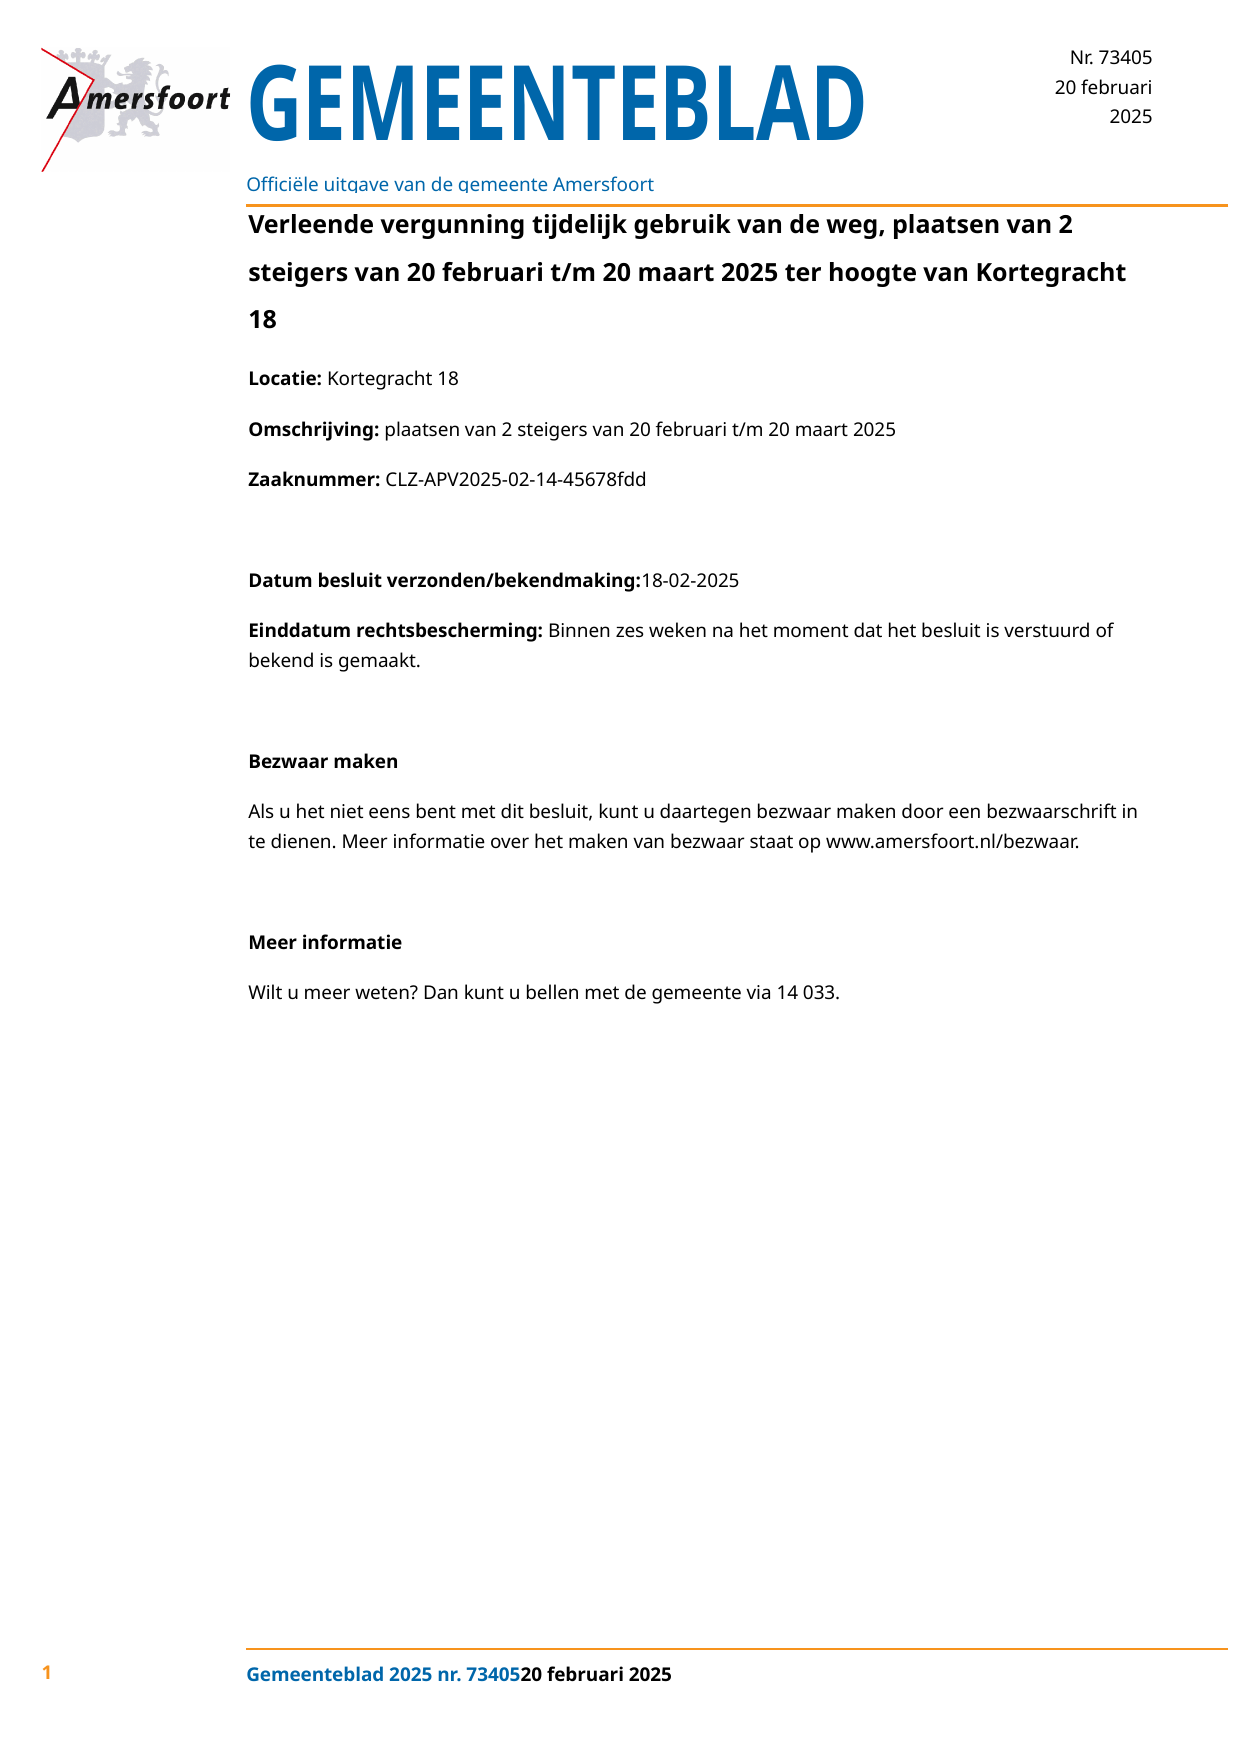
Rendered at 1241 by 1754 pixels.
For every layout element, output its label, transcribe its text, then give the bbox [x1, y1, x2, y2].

text Zaaknummer: CLZ-APV2025-02-14-45678fdd [248, 466, 1152, 492]
text Meer informatie [248, 929, 1152, 954]
text Bezwaar maken [248, 748, 1152, 774]
text Datum besluit verzonden/bekendmaking:18-02-2025 [248, 567, 1152, 593]
text Verleende vergunning tijdelijk gebruik van de weg, plaatsen van 2 steigers van 20 februari t/m 20 maart 2025 ter hoogte van Kortegracht 18 [248, 207, 1152, 336]
text Omschrijving: plaatsen van 2 steigers van 20 februari t/m 20 maart 2025 [248, 416, 1152, 442]
text Wilt u meer weten? Dan kunt u bellen met de gemeente via 14 033. [248, 979, 1152, 1005]
text Locatie: Kortegracht 18 [248, 366, 1152, 391]
text Einddatum rechtsbescherming: Binnen zes weken na het moment dat het besluit is verstuurd of bekend is gemaakt. [248, 618, 1152, 673]
picture [41, 47, 231, 172]
text Als u het niet eens bent met dit besluit, kunt u daartegen bezwaar maken door een bezwaarschrift in te dienen. Meer informatie over het maken van bezwaar staat op www.amersfoort.nl/bezwaar. [248, 798, 1152, 854]
